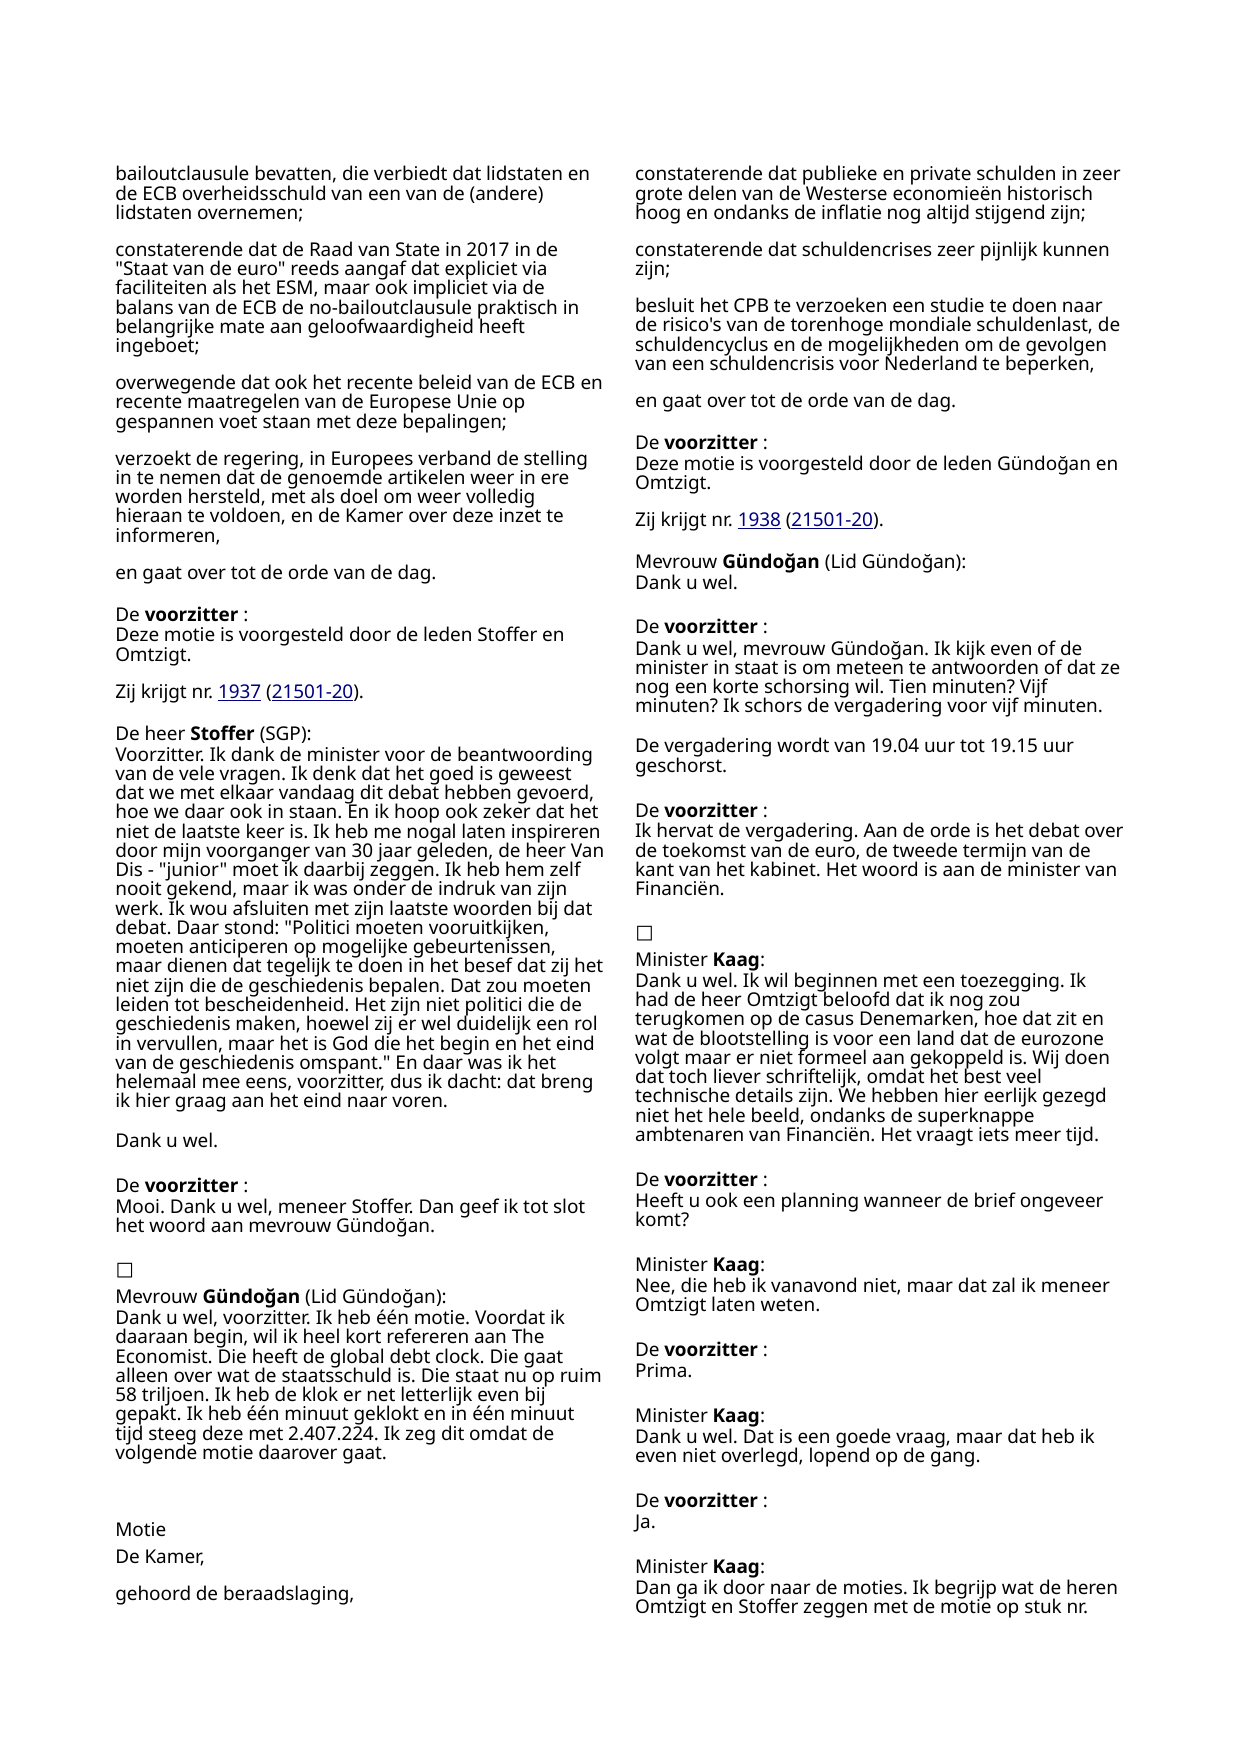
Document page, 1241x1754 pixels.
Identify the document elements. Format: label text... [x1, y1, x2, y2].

text ⬜ [635, 920, 1125, 946]
text De voorzitter : [635, 1487, 1125, 1513]
text Prima. [635, 1362, 1125, 1381]
text Ja. [635, 1513, 1125, 1532]
text Minister Kaag: [635, 1251, 1125, 1277]
text Heeft u ook een planning wanneer de brief ongeveer komt? [635, 1192, 1125, 1230]
text Dank u wel. Dat is een goede vraag, maar dat heb ik even niet overlegd, lopend op de gang. [635, 1428, 1125, 1466]
text Dank u wel, mevrouw Gündoğan. Ik kijk even of de minister in staat is om meteen te antwoorden of dat ze nog een korte schorsing wil. Tien minuten? Vijf minuten? Ik schors de vergadering voor vijf minuten. [635, 639, 1125, 717]
text Ik hervat de vergadering. Aan de orde is het debat over de toekomst van de euro, de tweede termijn van de kant van het kabinet. Het woord is aan de minister van Financiën. [635, 822, 1125, 899]
text De voorzitter : [115, 601, 605, 626]
text De voorzitter : [635, 1336, 1125, 1362]
text Voorzitter. Ik dank de minister voor de beantwoording van de vele vragen. Ik denk dat het goed is geweest dat we met elkaar vandaag dit debat hebben gevoerd, hoe we daar ook in staan. En ik hoop ook zeker dat het niet de laatste keer is. Ik heb me nogal laten inspireren door mijn voorganger van 30 jaar geleden, de heer Van Dis - "junior" moet ik daarbij zeggen. Ik heb hem zelf nooit gekend, maar ik was onder de indruk van zijn werk. Ik wou afsluiten met zijn laatste woorden bij dat debat. Daar stond: "Politici moeten vooruitkijken, moeten anticiperen op mogelijke gebeurtenissen, maar dienen dat tegelijk te doen in het besef dat zij het niet zijn die de geschiedenis bepalen. Dat zou moeten leiden tot bescheidenheid. Het zijn niet politici die de geschiedenis maken, hoewel zij er wel duidelijk een rol in vervullen, maar het is God die het begin en het eind van de geschiedenis omspant." En daar was ik het helemaal mee eens, voorzitter, dus ik dacht: dat breng ik hier graag aan het eind naar voren. [115, 746, 605, 1112]
text De voorzitter : [635, 797, 1125, 822]
text besluit het CPB te verzoeken een studie te doen naar de risico's van de torenhoge mondiale schuldenlast, de schuldencyclus en de mogelijkheden om de gevolgen van een schuldencrisis voor Nederland te beperken, [635, 297, 1125, 374]
text verzoekt de regering, in Europees verband de stelling in te nemen dat de genoemde artikelen weer in ere worden hersteld, met als doel om weer volledig hieraan te voldoen, en de Kamer over deze inzet te informeren, [115, 450, 605, 546]
text Dank u wel. Ik wil beginnen met een toezegging. Ik had de heer Omtzigt beloofd dat ik nog zou terugkomen op de casus Denemarken, hoe dat zit en wat de blootstelling is voor een land dat de eurozone volgt maar er niet formeel aan gekoppeld is. Wij doen dat toch liever schriftelijk, omdat het best veel technische details zijn. We hebben hier eerlijk gezegd niet het hele beeld, ondanks de superknappe ambtenaren van Financiën. Het vraagt iets meer tijd. [635, 972, 1125, 1145]
text ⬜ [115, 1258, 605, 1283]
text constaterende dat schuldencrises zeer pijnlijk kunnen zijn; [635, 241, 1125, 279]
text Mevrouw Gündoğan (Lid Gündoğan): [115, 1283, 605, 1309]
text Mooi. Dank u wel, meneer Stoffer. Dan geef ik tot slot het woord aan mevrouw Gündoğan. [115, 1198, 605, 1237]
text Minister Kaag: [635, 1553, 1125, 1579]
text Dank u wel. [635, 574, 1125, 593]
text Deze motie is voorgesteld door de leden Gündoğan en Omtzigt. [635, 454, 1125, 493]
text De voorzitter : [635, 429, 1125, 454]
text Zij krijgt nr. 1938 (21501-20). [635, 511, 1125, 530]
text De Kamer, [115, 1548, 605, 1568]
text Minister Kaag: [635, 946, 1125, 972]
text De voorzitter : [115, 1172, 605, 1198]
text en gaat over tot de orde van de dag. [635, 392, 1125, 411]
text Motie [115, 1517, 605, 1542]
text Minister Kaag: [635, 1402, 1125, 1428]
text Dank u wel, voorzitter. Ik heb één motie. Voordat ik daaraan begin, wil ik heel kort refereren aan The Economist. Die heeft de global debt clock. Die gaat alleen over wat de staatsschuld is. Die staat nu op ruim 58 triljoen. Ik heb de klok er net letterlijk even bij gepakt. Ik heb één minuut geklokt en in één minuut tijd steeg deze met 2.407.224. Ik zeg dit omdat de volgende motie daarover gaat. [115, 1309, 605, 1463]
text De heer Stoffer (SGP): [115, 720, 605, 746]
text bailoutclausule bevatten, die verbiedt dat lidstaten en de ECB overheidsschuld van een van de (andere) lidstaten overnemen; [115, 165, 605, 223]
text De vergadering wordt van 19.04 uur tot 19.15 uur geschorst. [635, 737, 1125, 776]
text gehoord de beraadslaging, [115, 1585, 605, 1604]
text overwegende dat ook het recente beleid van de ECB en recente maatregelen van de Europese Unie op gespannen voet staan met deze bepalingen; [115, 374, 605, 432]
text constaterende dat publieke en private schulden in zeer grote delen van de Westerse economieën historisch hoog en ondanks de inflatie nog altijd stijgend zijn; [635, 165, 1125, 223]
text en gaat over tot de orde van de dag. [115, 564, 605, 583]
text Mevrouw Gündoğan (Lid Gündoğan): [635, 548, 1125, 574]
text Dan ga ik door naar de moties. Ik begrijp wat de heren Omtzigt en Stoffer zeggen met de motie op stuk nr. [635, 1579, 1125, 1617]
text De voorzitter : [635, 1166, 1125, 1192]
text Deze motie is voorgesteld door de leden Stoffer en Omtzigt. [115, 626, 605, 665]
text Zij krijgt nr. 1937 (21501-20). [115, 683, 605, 702]
text Nee, die heb ik vanavond niet, maar dat zal ik meneer Omtzigt laten weten. [635, 1277, 1125, 1316]
text De voorzitter : [635, 614, 1125, 639]
text constaterende dat de Raad van State in 2017 in de "Staat van de euro" reeds aangaf dat expliciet via faciliteiten als het ESM, maar ook impliciet via de balans van de ECB de no-bailoutclausule praktisch in belangrijke mate aan geloofwaardigheid heeft ingeboet; [115, 241, 605, 356]
text Dank u wel. [115, 1132, 605, 1152]
